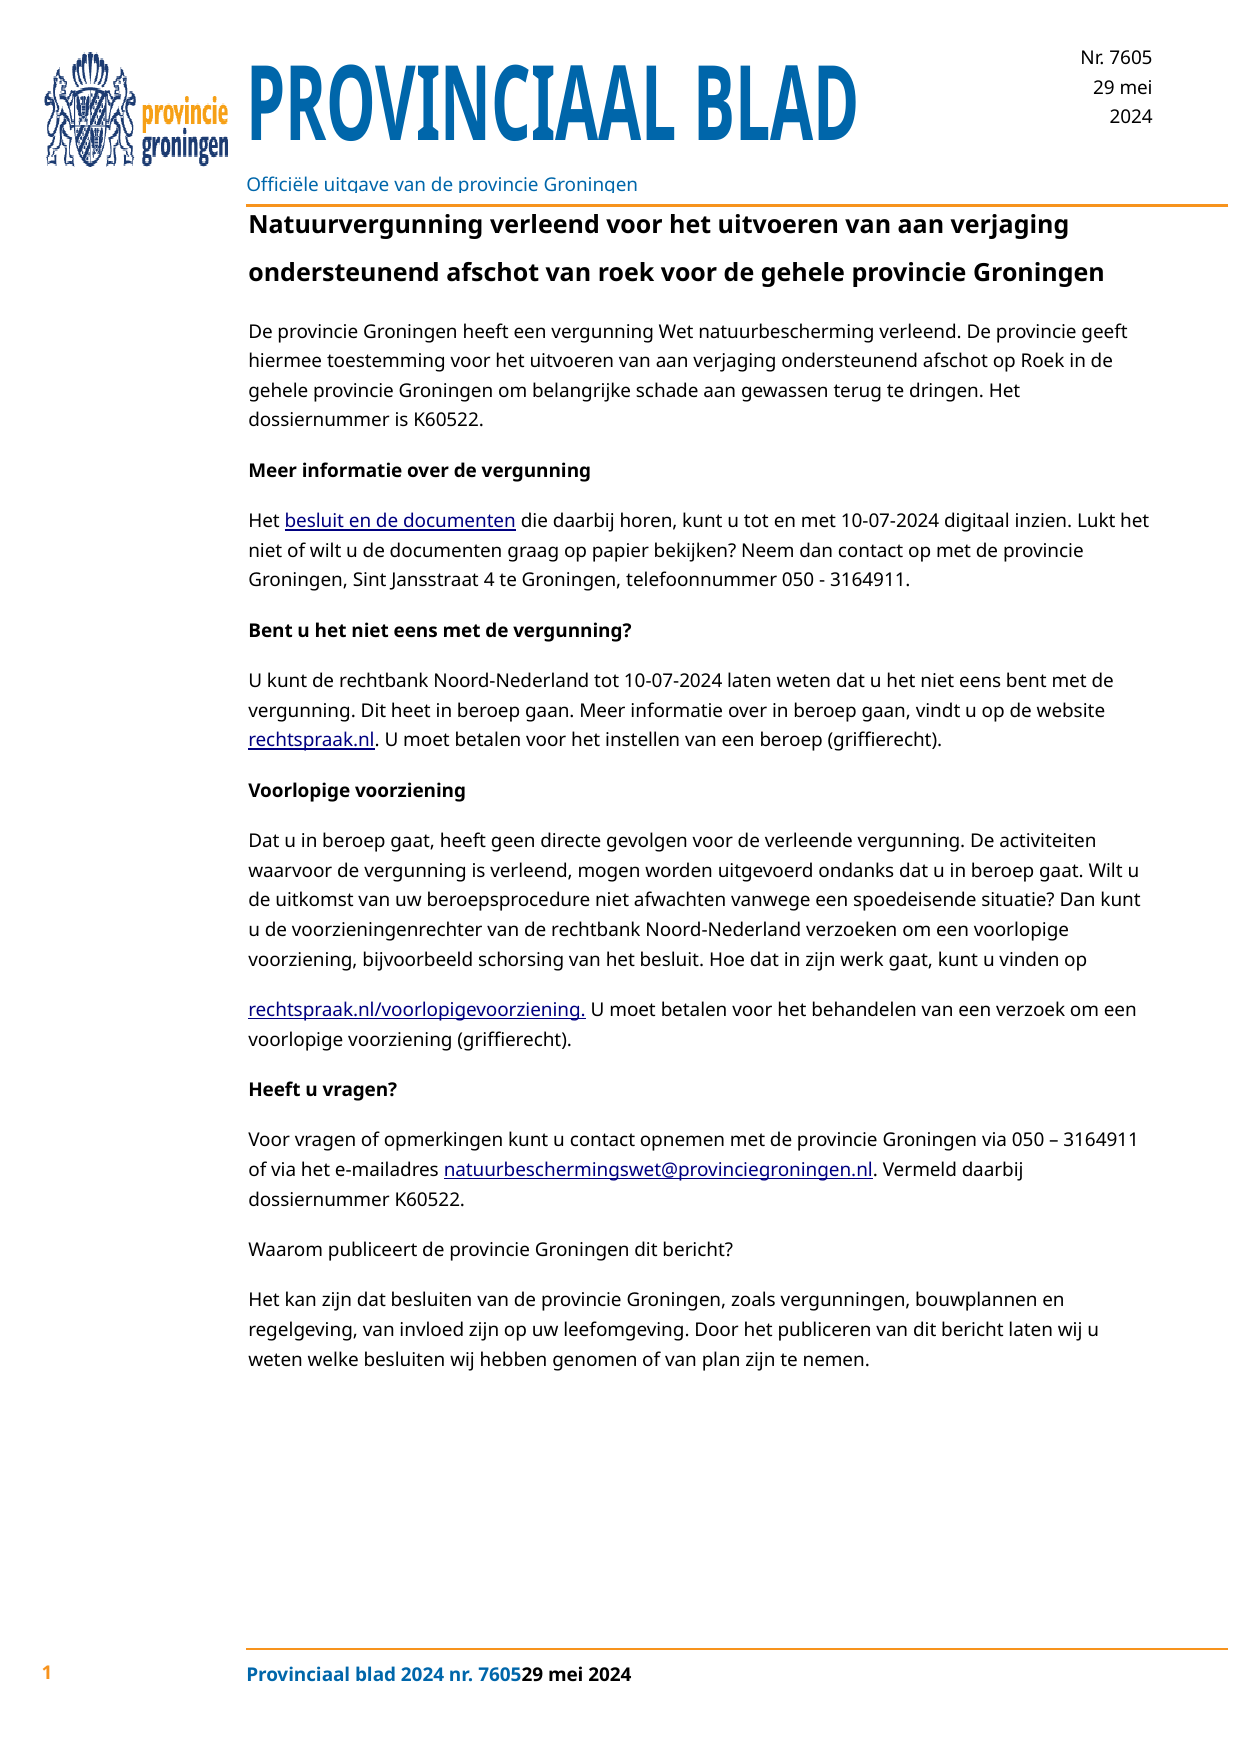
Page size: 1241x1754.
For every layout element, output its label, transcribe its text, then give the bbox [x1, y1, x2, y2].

text Waarom publiceert de provincie Groningen dit bericht? [248, 1236, 1152, 1262]
text De provincie Groningen heeft een vergunning Wet natuurbescherming verleend. De provincie geeft hiermee toestemming voor het uitvoeren van aan verjaging ondersteunend afschot op Roek in de gehele provincie Groningen om belangrijke schade aan gewassen terug te dringen. Het dossiernummer is K60522. [248, 318, 1152, 432]
text U kunt de rechtbank Noord-Nederland tot 10-07-2024 laten weten dat u het niet eens bent met de vergunning. Dit heet in beroep gaan. Meer informatie over in beroep gaan, vindt u op de website rechtspraak.nl. U moet betalen voor het instellen van een beroep (griffierecht). [248, 667, 1152, 752]
text Bent u het niet eens met de vergunning? [248, 617, 1152, 643]
text rechtspraak.nl/voorlopigevoorziening. U moet betalen voor het behandelen van een verzoek om een voorlopige voorziening (griffierecht). [248, 996, 1152, 1052]
text Dat u in beroep gaat, heeft geen directe gevolgen voor de verleende vergunning. De activiteiten waarvoor de vergunning is verleend, mogen worden uitgevoerd ondanks dat u in beroep gaat. Wilt u de uitkomst van uw beroepsprocedure niet afwachten vanwege een spoedeisende situatie? Dan kunt u de voorzieningenrechter van de rechtbank Noord-Nederland verzoeken om een voorlopige voorziening, bijvoorbeeld schorsing van het besluit. Hoe dat in zijn werk gaat, kunt u vinden op [248, 827, 1152, 972]
text Meer informatie over de vergunning [248, 457, 1152, 483]
text Voorlopige voorziening [248, 777, 1152, 803]
text Natuurvergunning verleend voor het uitvoeren van aan verjaging ondersteunend afschot van roek voor de gehele provincie Groningen [248, 207, 1152, 288]
text Het besluit en de documenten die daarbij horen, kunt u tot en met 10-07-2024 digitaal inzien. Lukt het niet of wilt u de documenten graag op papier bekijken? Neem dan contact op met de provincie Groningen, Sint Jansstraat 4 te Groningen, telefoonnummer 050 - 3164911. [248, 507, 1152, 592]
text Heeft u vragen? [248, 1076, 1152, 1102]
text Voor vragen of opmerkingen kunt u contact opnemen met de provincie Groningen via 050 – 3164911 of via het e-mailadres natuurbeschermingswet@provinciegroningen.nl. Vermeld daarbij dossiernummer K60522. [248, 1127, 1152, 1212]
text Het kan zijn dat besluiten van de provincie Groningen, zoals vergunningen, bouwplannen en regelgeving, van invloed zijn op uw leefomgeving. Door het publiceren van dit bericht laten wij u weten welke besluiten wij hebben genomen of van plan zijn te nemen. [248, 1287, 1152, 1372]
picture [41, 47, 231, 172]
